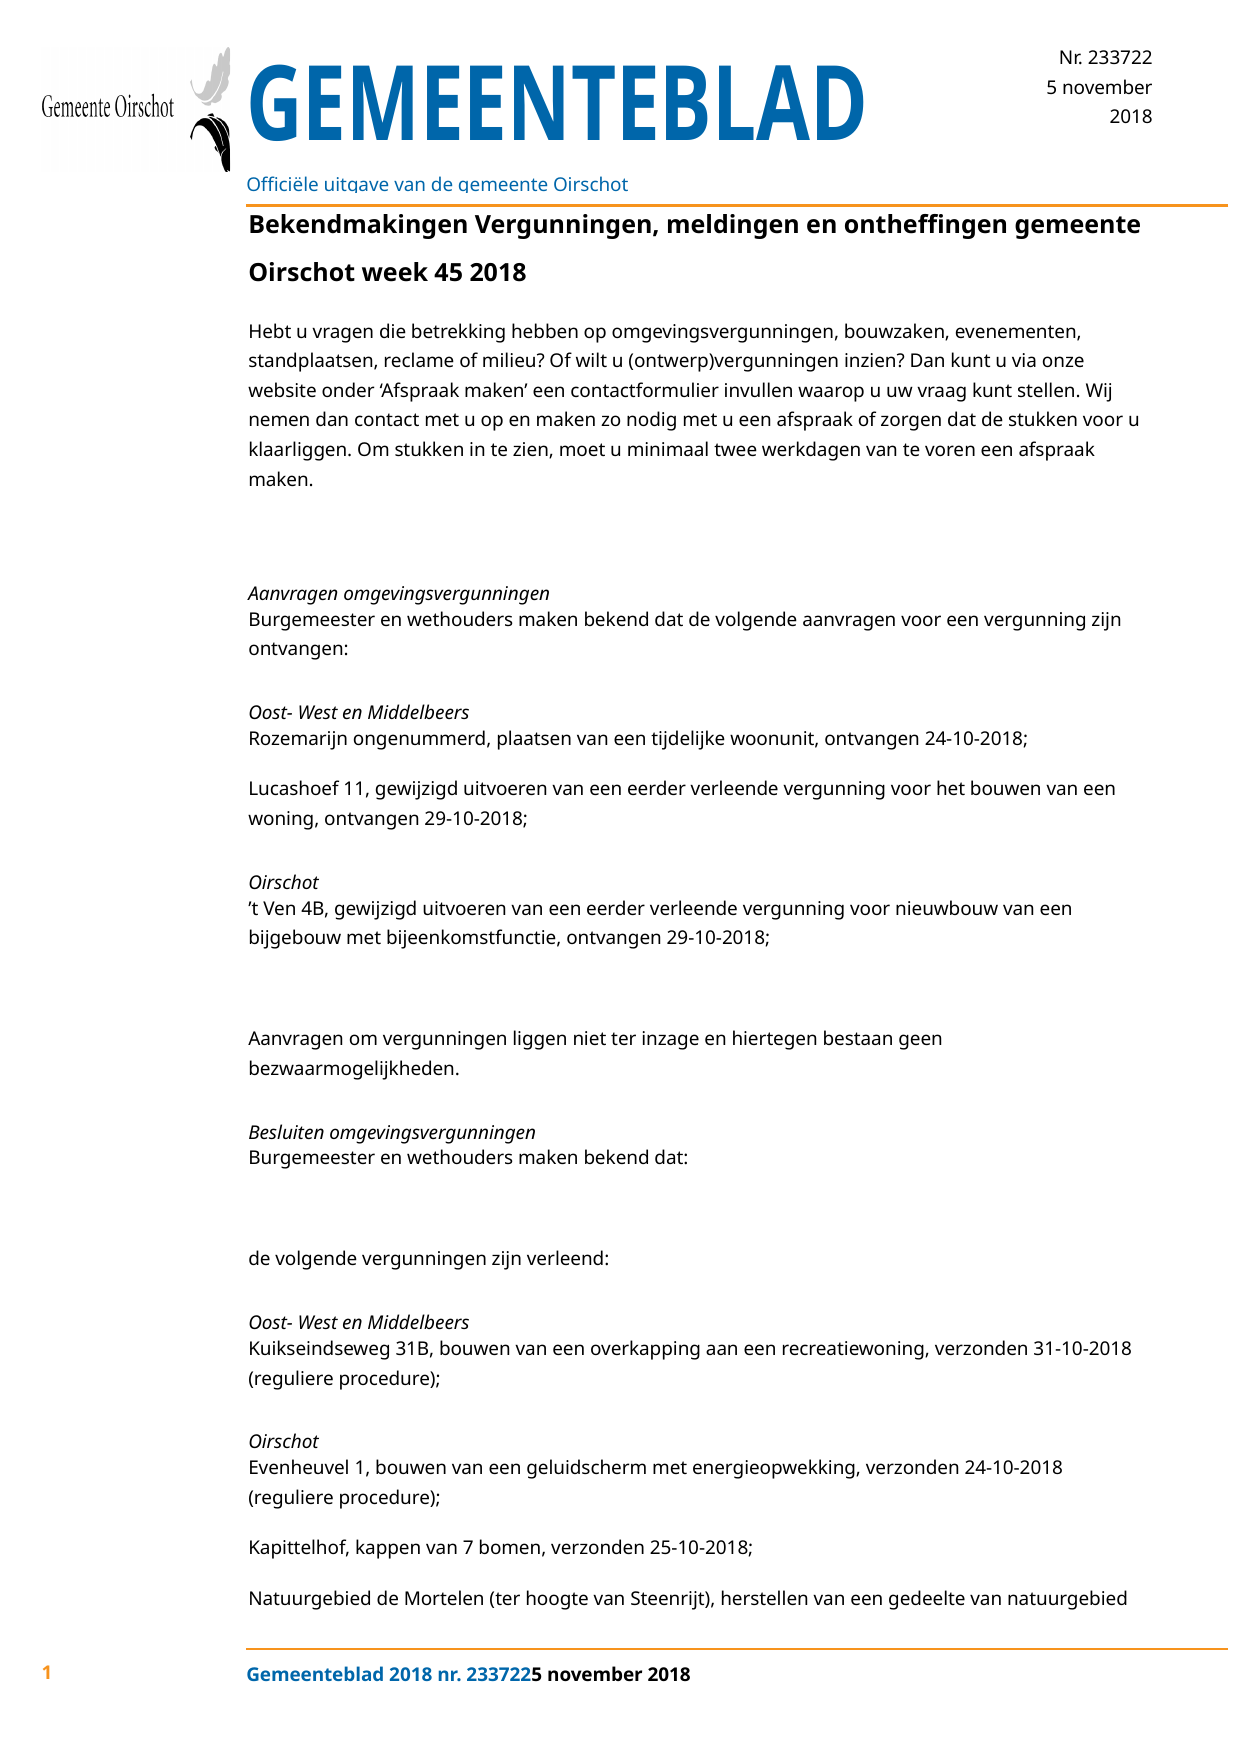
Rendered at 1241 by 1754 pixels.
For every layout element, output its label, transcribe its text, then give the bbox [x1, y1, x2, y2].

text Bekendmakingen Vergunningen, meldingen en ontheffingen gemeente Oirschot week 45 2018 [248, 207, 1152, 288]
text Evenheuvel 1, bouwen van een geluidscherm met energieopwekking, verzonden 24-10-2018 (reguliere procedure); [248, 1454, 1152, 1510]
text Oirschot [248, 1429, 1152, 1454]
text Lucashoef 11, gewijzigd uitvoeren van een eerder verleende vergunning voor het bouwen van een woning, ontvangen 29-10-2018; [248, 776, 1152, 831]
text Besluiten omgevingsvergunningen [248, 1119, 1152, 1144]
text Oirschot [248, 869, 1152, 895]
picture [41, 47, 231, 172]
text Burgemeester en wethouders maken bekend dat: [248, 1144, 1152, 1170]
text Oost- West en Middelbeers [248, 1309, 1152, 1335]
text Hebt u vragen die betrekking hebben op omgevingsvergunningen, bouwzaken, evenementen, standplaatsen, reclame of milieu? Of wilt u (ontwerp)vergunningen inzien? Dan kunt u via onze website onder ‘Afspraak maken’ een contactformulier invullen waarop u uw vraag kunt stellen. Wij nemen dan contact met u op en maken zo nodig met u een afspraak of zorgen dat de stukken voor u klaarliggen. Om stukken in te zien, moet u minimaal twee werkdagen van te voren een afspraak maken. [248, 318, 1152, 492]
text de volgende vergunningen zijn verleend: [248, 1245, 1152, 1271]
text Aanvragen omgevingsvergunningen [248, 580, 1152, 606]
text Burgemeester en wethouders maken bekend dat de volgende aanvragen voor een vergunning zijn ontvangen: [248, 606, 1152, 661]
text Kuikseindseweg 31B, bouwen van een overkapping aan een recreatiewoning, verzonden 31-10-2018 (reguliere procedure); [248, 1335, 1152, 1390]
text Natuurgebied de Mortelen (ter hoogte van Steenrijt), herstellen van een gedeelte van natuurgebied [248, 1585, 1152, 1611]
text Kapittelhof, kappen van 7 bomen, verzonden 25-10-2018; [248, 1534, 1152, 1560]
text Rozemarijn ongenummerd, plaatsen van een tijdelijke woonunit, ontvangen 24-10-2018; [248, 725, 1152, 751]
text Oost- West en Middelbeers [248, 699, 1152, 725]
text Aanvragen om vergunningen liggen niet ter inzage en hiertegen bestaan geen bezwaarmogelijkheden. [248, 1025, 1152, 1081]
text ’t Ven 4B, gewijzigd uitvoeren van een eerder verleende vergunning voor nieuwbouw van een bijgebouw met bijeenkomstfunctie, ontvangen 29-10-2018; [248, 895, 1152, 950]
